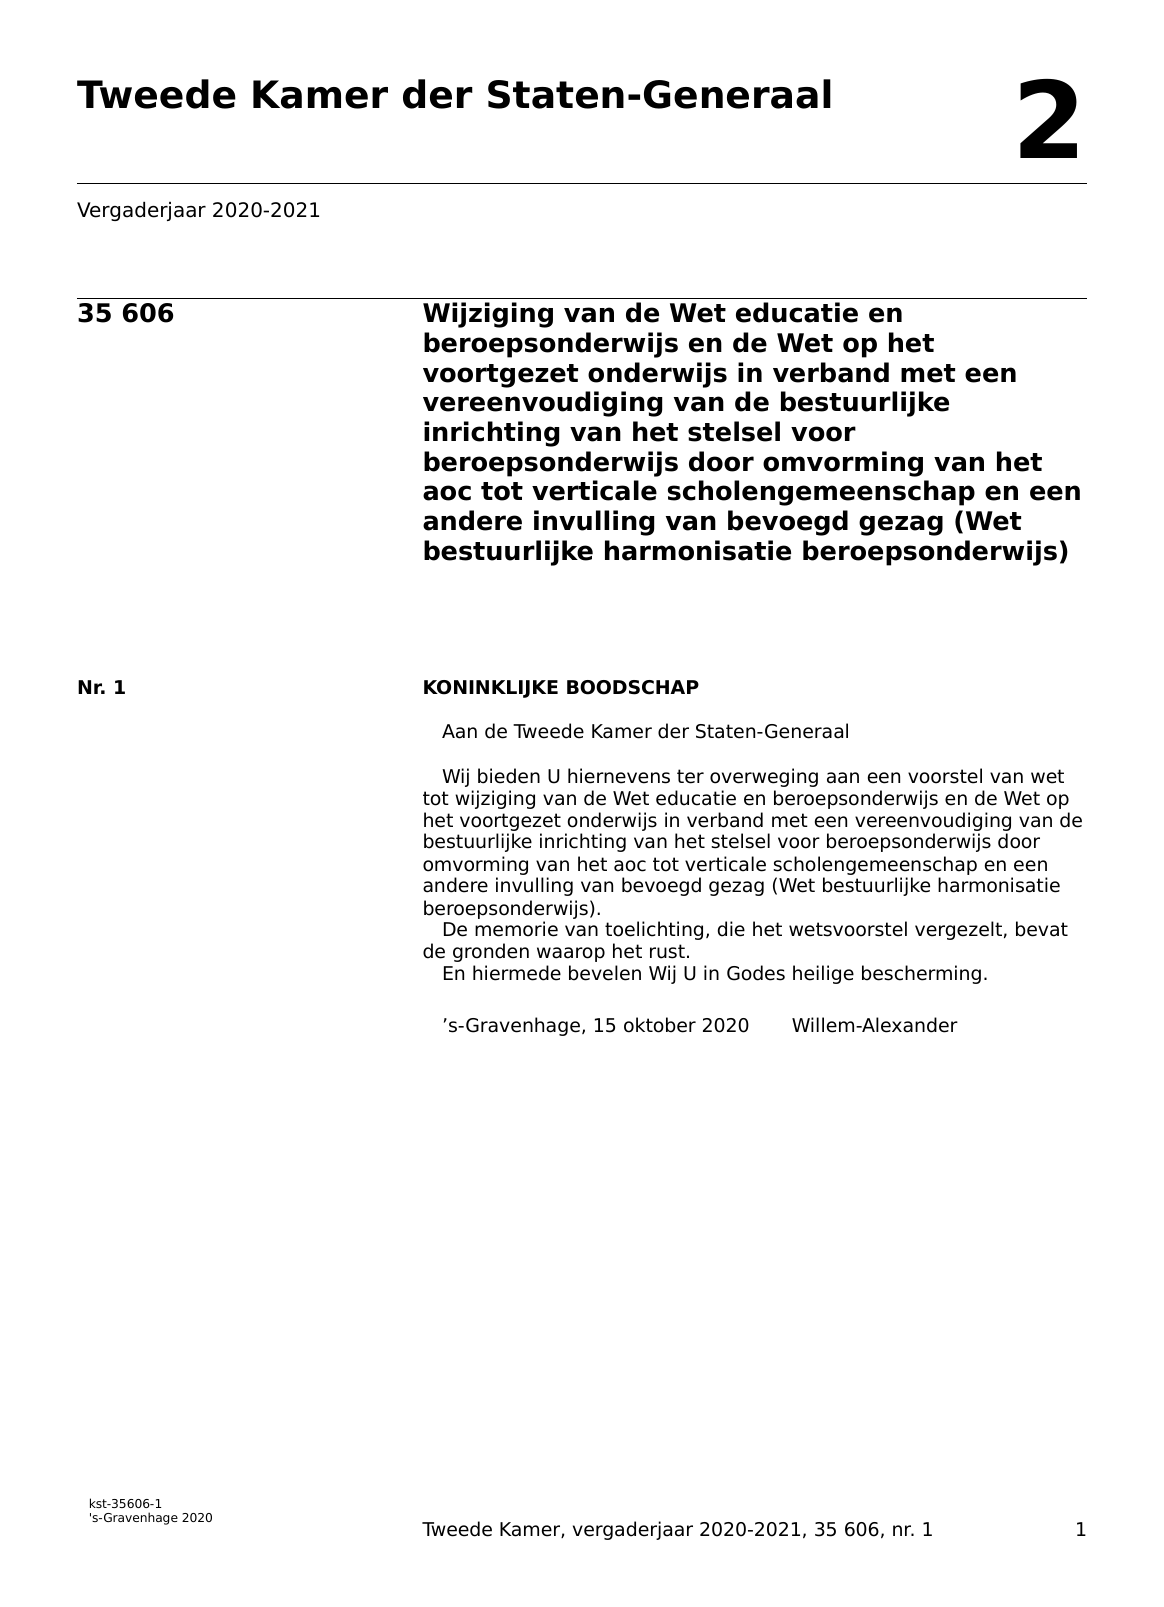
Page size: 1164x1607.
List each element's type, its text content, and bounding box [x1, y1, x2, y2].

text Aan de Tweede Kamer der Staten-Generaal [422, 721, 1087, 743]
table_cell Vergaderjaar 2020-2021 [77, 184, 1087, 298]
table_header Tweede Kamer der Staten-Generaal [77, 59, 886, 183]
text En hiermede bevelen Wij U in Godes heilige bescherming. [422, 963, 1087, 985]
text kst-35606-1 [88, 1497, 323, 1511]
text De memorie van toelichting, die het wetsvoorstel vergezelt, bevat de gronden waarop het rust. [422, 919, 1087, 963]
subtitle Nr. 1 KONINKLIJKE BOODSCHAP [77, 677, 1087, 699]
text ’s-Gravenhage, 15 oktober 2020 Willem-Alexander [422, 1015, 1087, 1037]
subtitle 35 606 Wijziging van de Wet educatie en beroepsonderwijs en de Wet op het voortgezet onderwijs in verband met een vereenvoudiging van de bestuurlijke inrichting van het stelsel voor beroepsonderwijs door omvorming van het aoc tot verticale scholengemeenschap en een andere invulling van bevoegd gezag (Wet bestuurlijke harmonisatie beroepsonderwijs) [77, 299, 1087, 566]
table_header 2 [886, 59, 1087, 183]
text Wij bieden U hiernevens ter overweging aan een voorstel van wet tot wijziging van de Wet educatie en beroepsonderwijs en de Wet op het voortgezet onderwijs in verband met een vereenvoudiging van de bestuurlijke inrichting van het stelsel voor beroepsonderwijs door omvorming van het aoc tot verticale scholengemeenschap en een andere invulling van bevoegd gezag (Wet bestuurlijke harmonisatie beroepsonderwijs). [422, 766, 1087, 919]
text 's-Gravenhage 2020 [88, 1511, 323, 1525]
